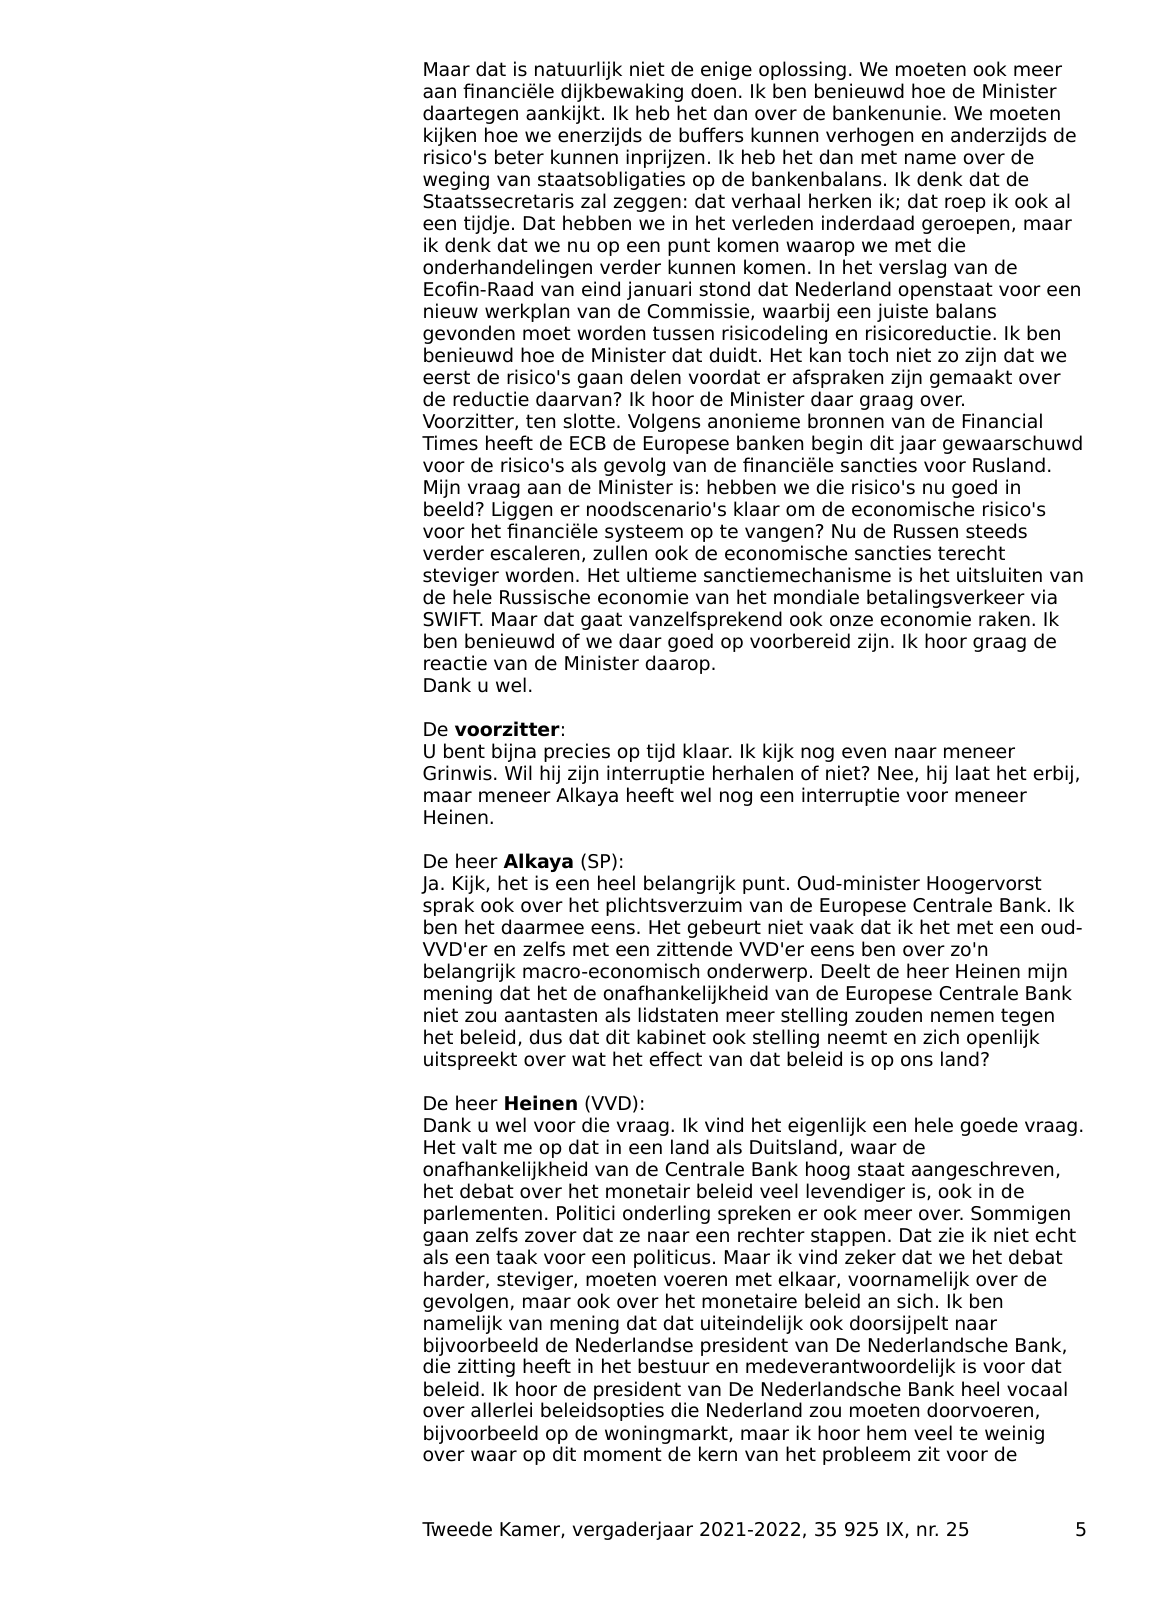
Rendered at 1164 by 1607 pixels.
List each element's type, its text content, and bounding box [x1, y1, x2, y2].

text U bent bijna precies op tijd klaar. Ik kijk nog even naar meneer Grinwis. Wil hij zijn interruptie herhalen of niet? Nee, hij laat het erbij, maar meneer Alkaya heeft wel nog een interruptie voor meneer Heinen. [422, 741, 1087, 828]
text De heer Heinen (VVD): [422, 1093, 1087, 1115]
text De voorzitter: [422, 719, 1087, 741]
text Maar dat is natuurlijk niet de enige oplossing. We moeten ook meer aan financiële dijkbewaking doen. Ik ben benieuwd hoe de Minister daartegen aankijkt. Ik heb het dan over de bankenunie. We moeten kijken hoe we enerzijds de buffers kunnen verhogen en anderzijds de risico's beter kunnen inprijzen. Ik heb het dan met name over de weging van staatsobligaties op de bankenbalans. Ik denk dat de Staatssecretaris zal zeggen: dat verhaal herken ik; dat roep ik ook al een tijdje. Dat hebben we in het verleden inderdaad geroepen, maar ik denk dat we nu op een punt komen waarop we met die onderhandelingen verder kunnen komen. In het verslag van de Ecofin-Raad van eind januari stond dat Nederland openstaat voor een nieuw werkplan van de Commissie, waarbij een juiste balans gevonden moet worden tussen risicodeling en risicoreductie. Ik ben benieuwd hoe de Minister dat duidt. Het kan toch niet zo zijn dat we eerst de risico's gaan delen voordat er afspraken zijn gemaakt over de reductie daarvan? Ik hoor de Minister daar graag over. [422, 59, 1087, 411]
text De heer Alkaya (SP): [422, 851, 1087, 873]
text Voorzitter, ten slotte. Volgens anonieme bronnen van de Financial Times heeft de ECB de Europese banken begin dit jaar gewaarschuwd voor de risico's als gevolg van de financiële sancties voor Rusland. Mijn vraag aan de Minister is: hebben we die risico's nu goed in beeld? Liggen er noodscenario's klaar om de economische risico's voor het financiële systeem op te vangen? Nu de Russen steeds verder escaleren, zullen ook de economische sancties terecht steviger worden. Het ultieme sanctiemechanisme is het uitsluiten van de hele Russische economie van het mondiale betalingsverkeer via SWIFT. Maar dat gaat vanzelfsprekend ook onze economie raken. Ik ben benieuwd of we daar goed op voorbereid zijn. Ik hoor graag de reactie van de Minister daarop. [422, 411, 1087, 674]
text Dank u wel. [422, 674, 1087, 696]
text Ja. Kijk, het is een heel belangrijk punt. Oud-minister Hoogervorst sprak ook over het plichtsverzuim van de Europese Centrale Bank. Ik ben het daarmee eens. Het gebeurt niet vaak dat ik het met een oud-VVD'er en zelfs met een zittende VVD'er eens ben over zo'n belangrijk macro-economisch onderwerp. Deelt de heer Heinen mijn mening dat het de onafhankelijkheid van de Europese Centrale Bank niet zou aantasten als lidstaten meer stelling zouden nemen tegen het beleid, dus dat dit kabinet ook stelling neemt en zich openlijk uitspreekt over wat het effect van dat beleid is op ons land? [422, 873, 1087, 1071]
text Dank u wel voor die vraag. Ik vind het eigenlijk een hele goede vraag. Het valt me op dat in een land als Duitsland, waar de onafhankelijkheid van de Centrale Bank hoog staat aangeschreven, het debat over het monetair beleid veel levendiger is, ook in de parlementen. Politici onderling spreken er ook meer over. Sommigen gaan zelfs zover dat ze naar een rechter stappen. Dat zie ik niet echt als een taak voor een politicus. Maar ik vind zeker dat we het debat harder, steviger, moeten voeren met elkaar, voornamelijk over de gevolgen, maar ook over het monetaire beleid an sich. Ik ben namelijk van mening dat dat uiteindelijk ook doorsijpelt naar bijvoorbeeld de Nederlandse president van De Nederlandsche Bank, die zitting heeft in het bestuur en medeverantwoordelijk is voor dat beleid. Ik hoor de president van De Nederlandsche Bank heel vocaal over allerlei beleidsopties die Nederland zou moeten doorvoeren, bijvoorbeeld op de woningmarkt, maar ik hoor hem veel te weinig over waar op dit moment de kern van het probleem zit voor de [422, 1115, 1087, 1466]
